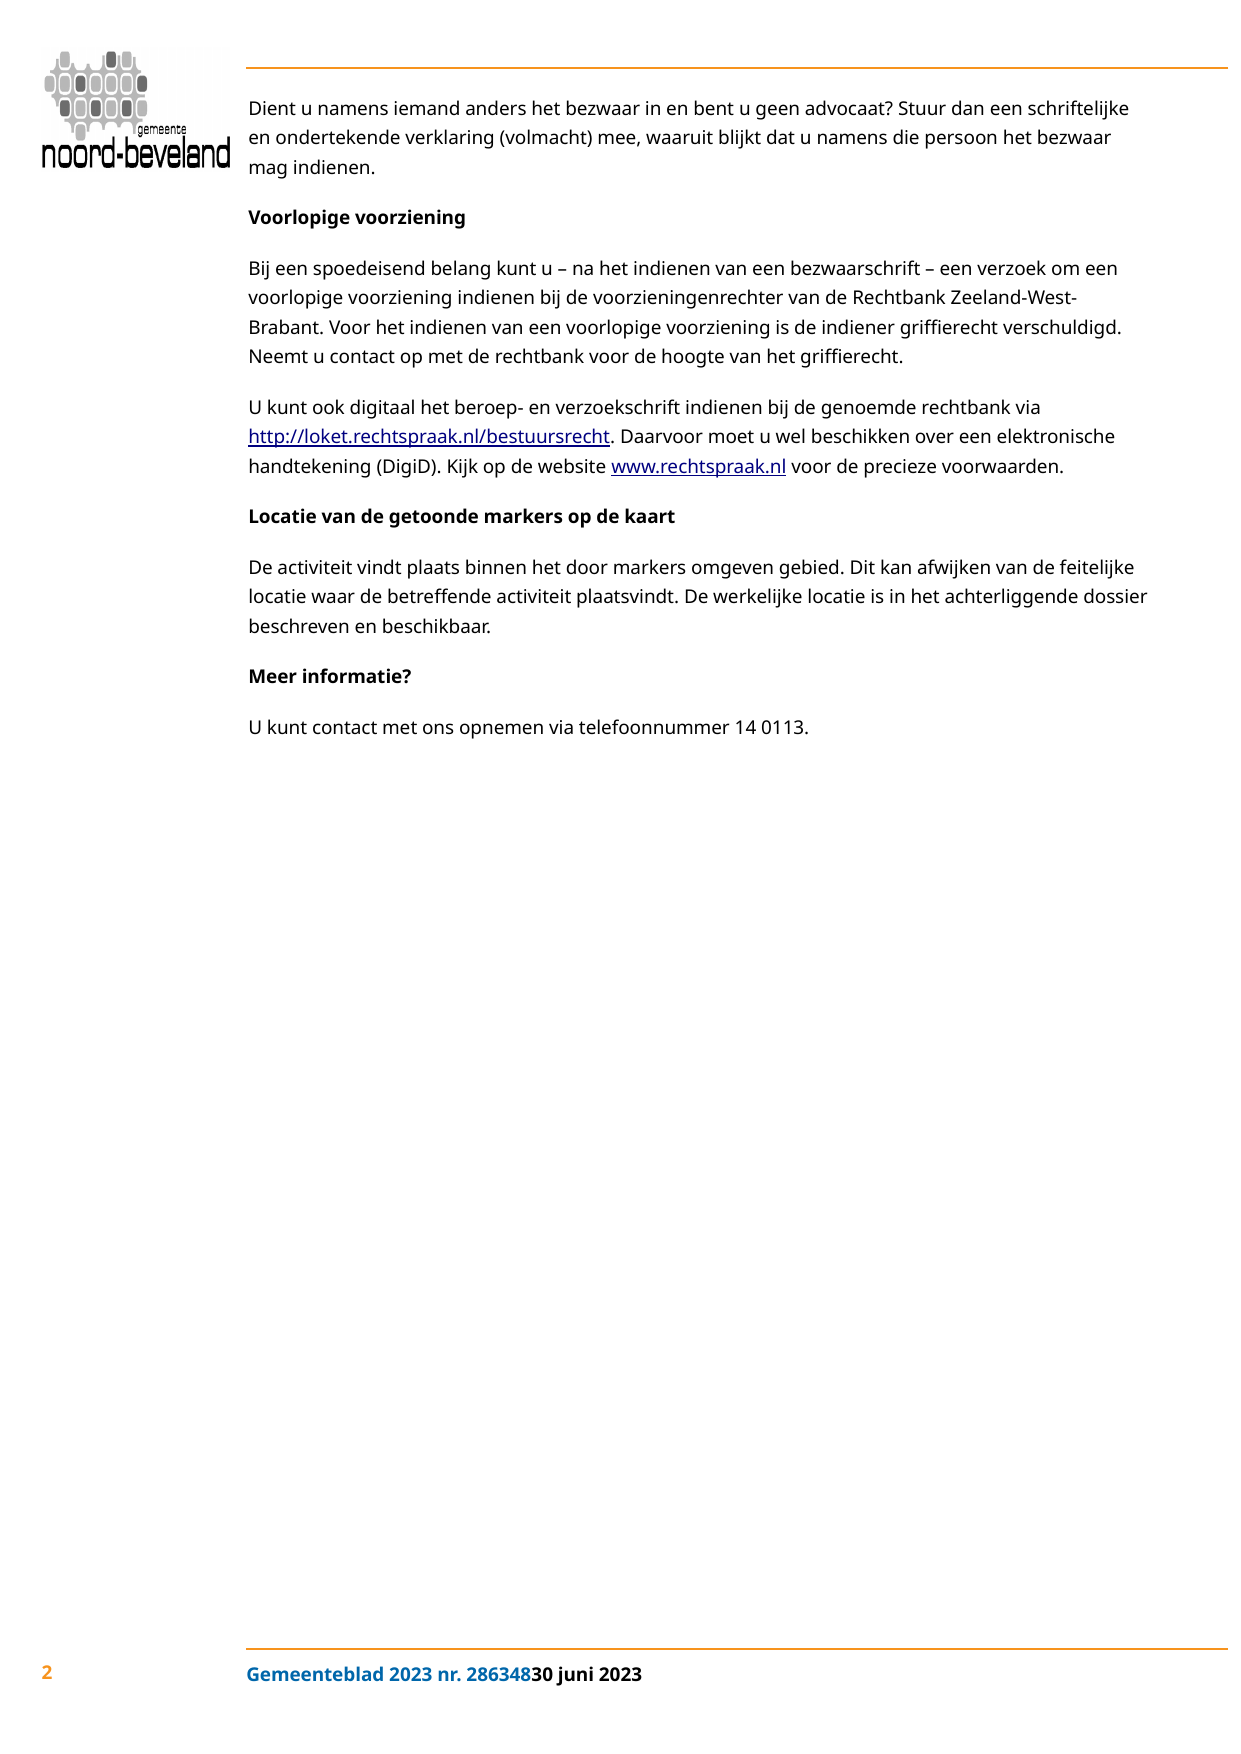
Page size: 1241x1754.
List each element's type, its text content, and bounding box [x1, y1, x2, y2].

text Locatie van de getoonde markers op de kaart [248, 503, 1152, 529]
text U kunt contact met ons opnemen via telefoonnummer 14 0113. [248, 714, 1152, 740]
text Dient u namens iemand anders het bezwaar in en bent u geen advocaat? Stuur dan een schriftelijke en ondertekende verklaring (volmacht) mee, waaruit blijkt dat u namens die persoon het bezwaar mag indienen. [248, 95, 1152, 180]
text Voorlopige voorziening [248, 204, 1152, 230]
text Bij een spoedeisend belang kunt u – na het indienen van een bezwaarschrift – een verzoek om een voorlopige voorziening indienen bij de voorzieningenrechter van de Rechtbank Zeeland-West-Brabant. Voor het indienen van een voorlopige voorziening is de indiener griffierecht verschuldigd. Neemt u contact op met de rechtbank voor de hoogte van het griffierecht. [248, 255, 1152, 369]
text Meer informatie? [248, 663, 1152, 689]
text De activiteit vindt plaats binnen het door markers omgeven gebied. Dit kan afwijken van de feitelijke locatie waar de betreffende activiteit plaatsvindt. De werkelijke locatie is in het achterliggende dossier beschreven en beschikbaar. [248, 554, 1152, 639]
picture [41, 47, 231, 172]
text U kunt ook digitaal het beroep- en verzoekschrift indienen bij de genoemde rechtbank via http://loket.rechtspraak.nl/bestuursrecht. Daarvoor moet u wel beschikken over een elektronische handtekening (DigiD). Kijk op de website www.rechtspraak.nl voor de precieze voorwaarden. [248, 394, 1152, 479]
